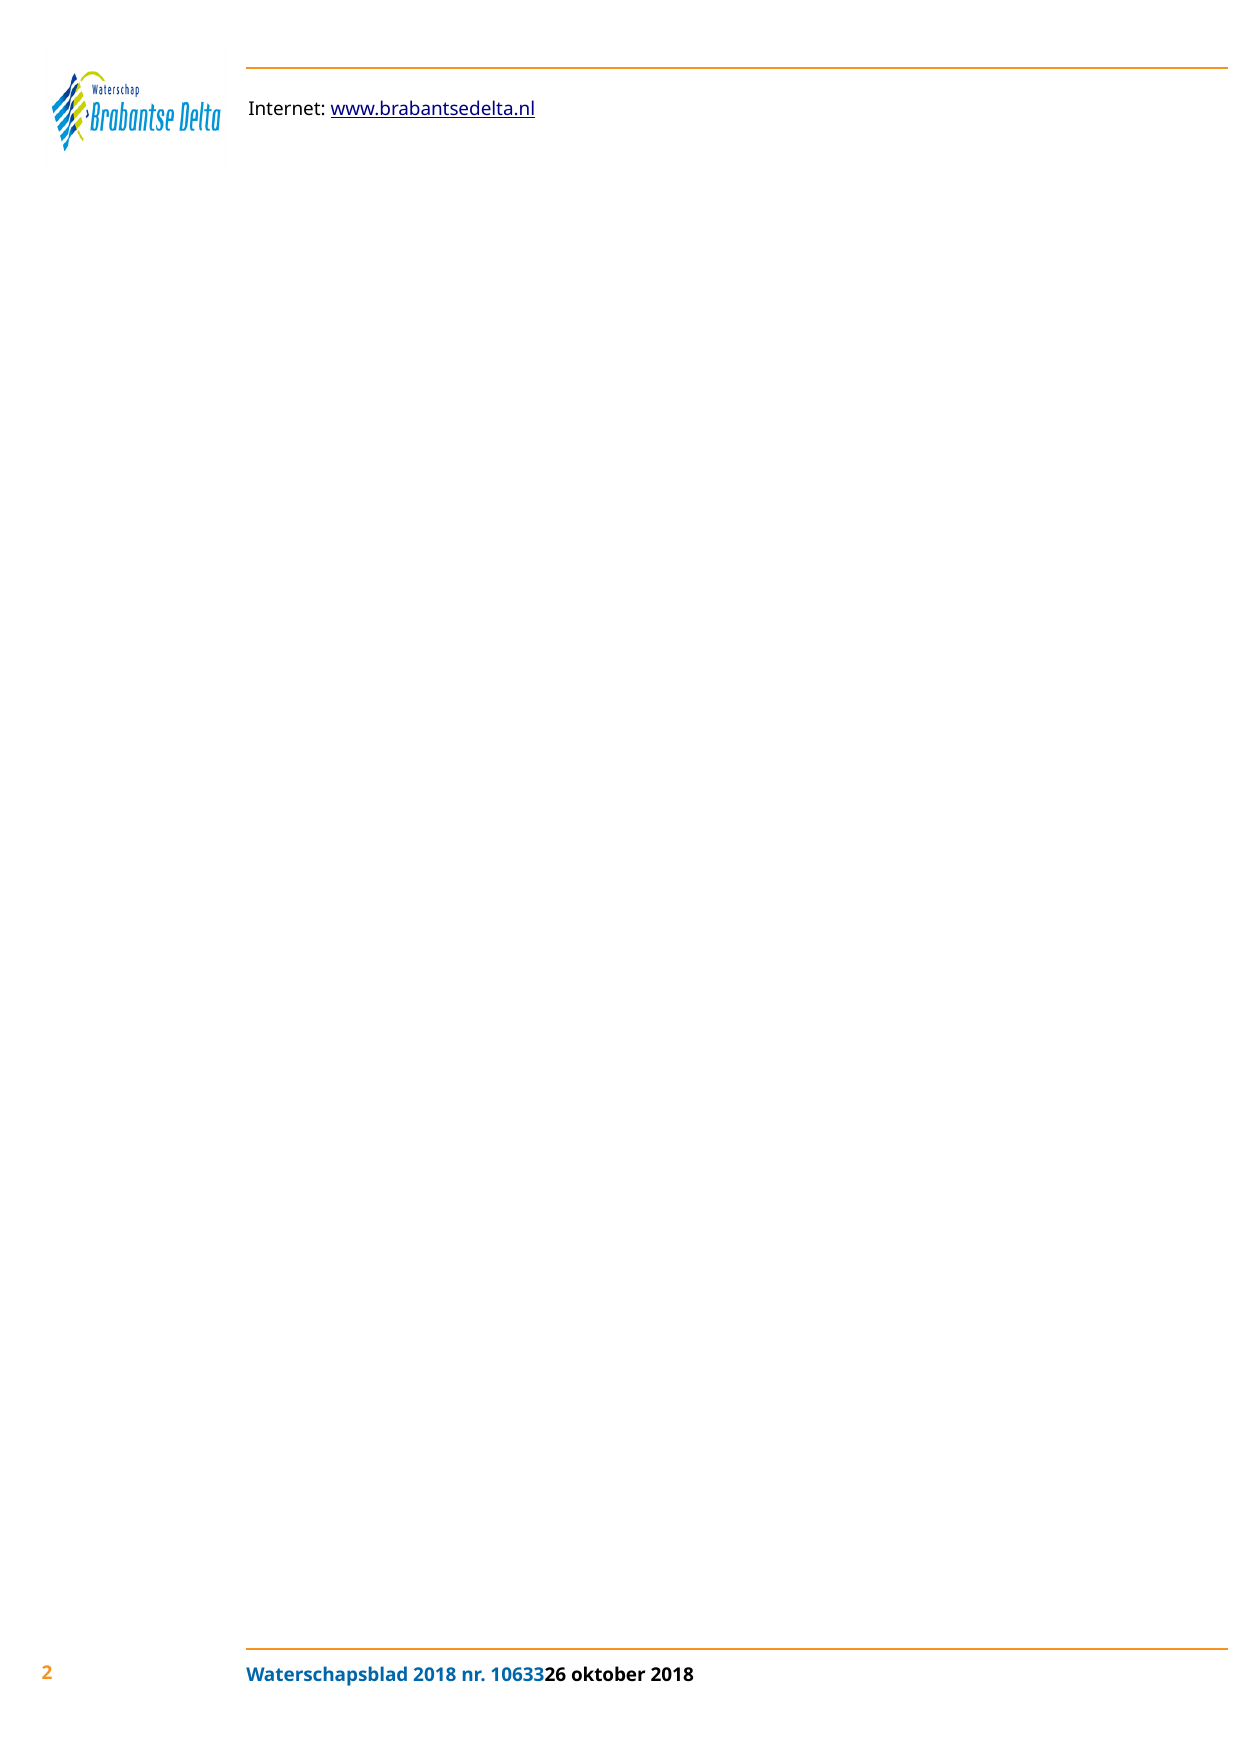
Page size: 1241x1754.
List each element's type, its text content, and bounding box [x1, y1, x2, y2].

text Internet: www.brabantsedelta.nl [248, 95, 1152, 121]
picture [41, 47, 231, 172]
